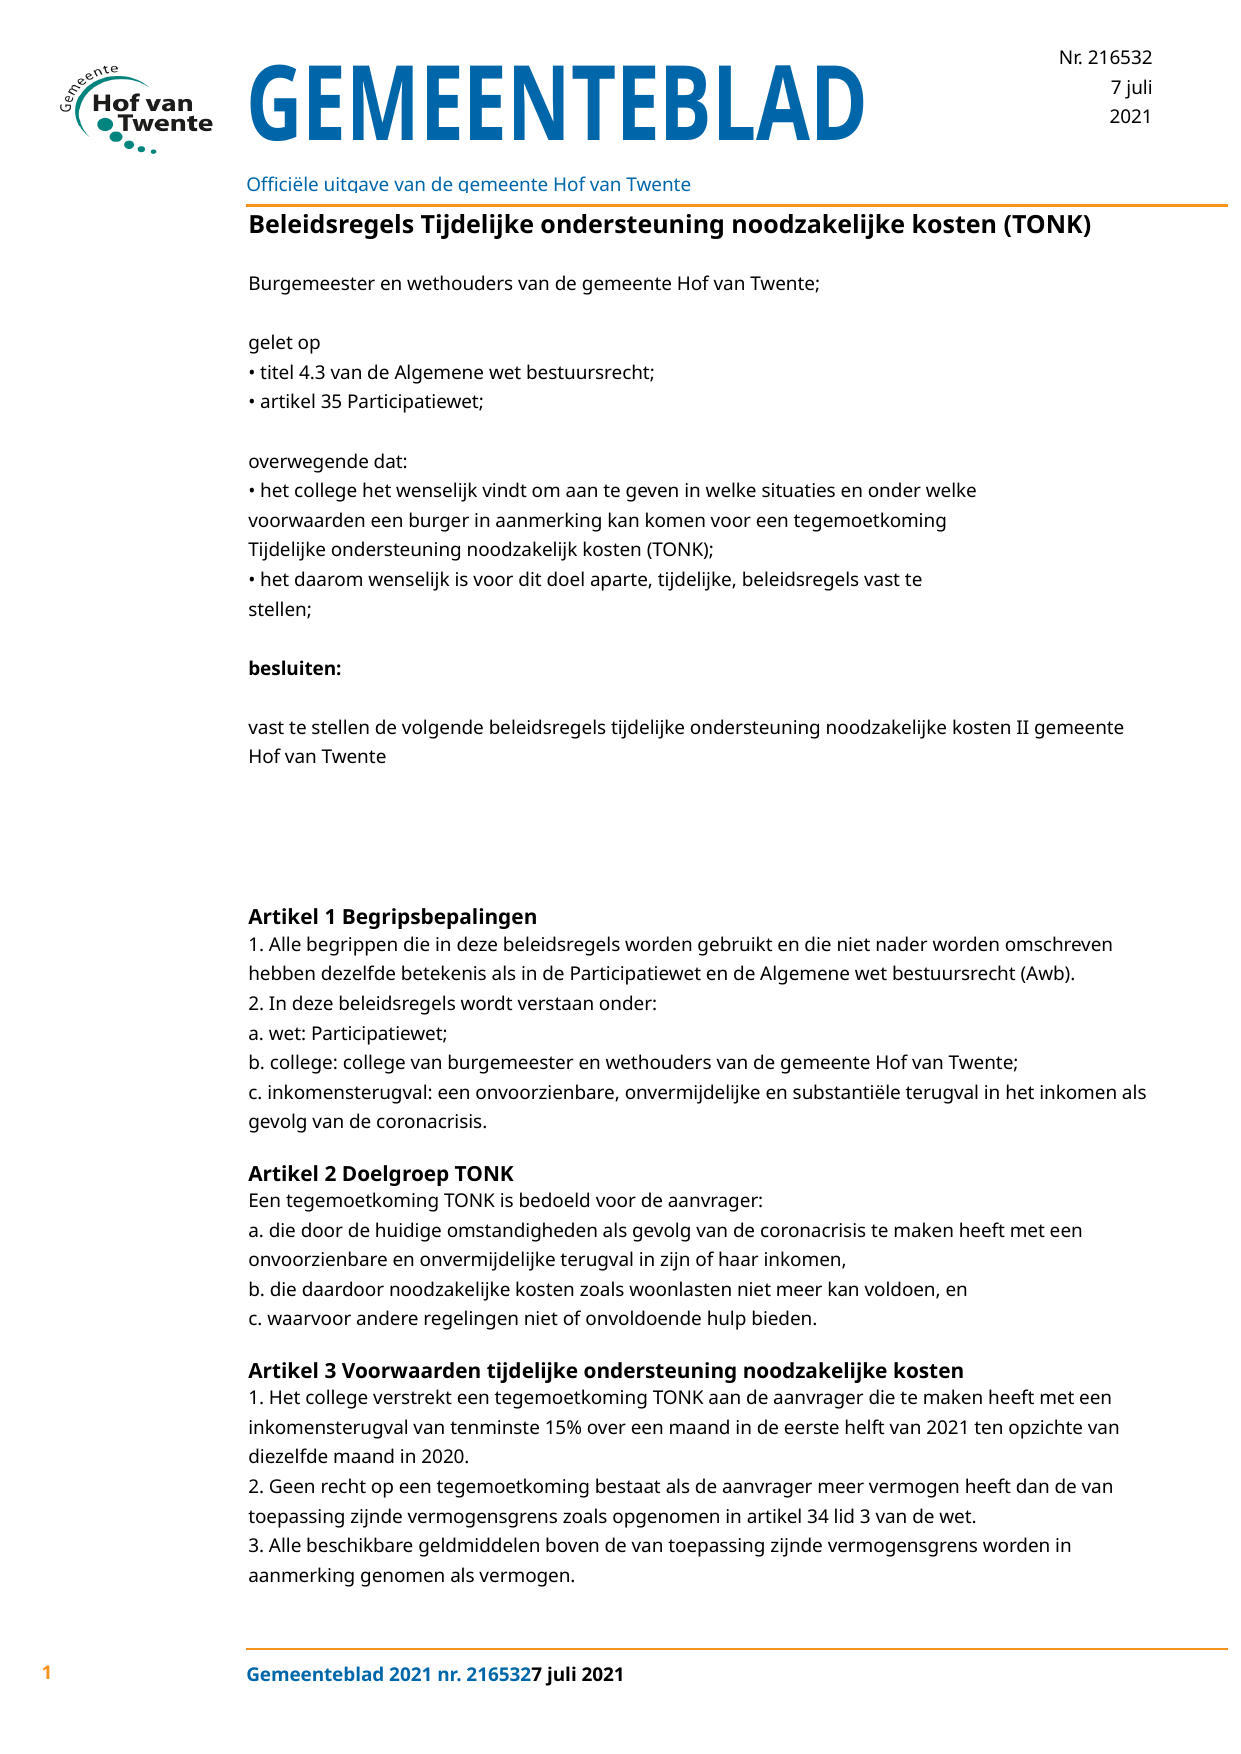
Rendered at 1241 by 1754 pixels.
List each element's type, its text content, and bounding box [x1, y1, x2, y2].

text gelet op [248, 329, 1152, 355]
text Een tegemoetkoming TONK is bedoeld voor de aanvrager: [248, 1187, 1152, 1213]
text • artikel 35 Participatiewet; [248, 389, 1152, 414]
text 3. Alle beschikbare geldmiddelen boven de van toepassing zijnde vermogensgrens worden in aanmerking genomen als vermogen. [248, 1532, 1152, 1588]
text a. die door de huidige omstandigheden als gevolg van de coronacrisis te maken heeft met een onvoorzienbare en onvermijdelijke terugval in zijn of haar inkomen, [248, 1217, 1152, 1272]
text Artikel 1 Begripsbepalingen [248, 902, 1152, 931]
text c. inkomensterugval: een onvoorzienbare, onvermijdelijke en substantiële terugval in het inkomen als gevolg van de coronacrisis. [248, 1079, 1152, 1134]
text Burgemeester en wethouders van de gemeente Hof van Twente; [248, 270, 1152, 296]
text 2. Geen recht op een tegemoetkoming bestaat als de aanvrager meer vermogen heeft dan de van toepassing zijnde vermogensgrens zoals opgenomen in artikel 34 lid 3 van de wet. [248, 1473, 1152, 1528]
text stellen; [248, 596, 1152, 621]
text vast te stellen de volgende beleidsregels tijdelijke ondersteuning noodzakelijke kosten II gemeente Hof van Twente [248, 714, 1152, 769]
text Beleidsregels Tijdelijke ondersteuning noodzakelijke kosten (TONK) [248, 207, 1152, 241]
text • het daarom wenselijk is voor dit doel aparte, tijdelijke, beleidsregels vast te [248, 566, 1152, 592]
text besluiten: [248, 655, 1152, 681]
text 2. In deze beleidsregels wordt verstaan onder: [248, 990, 1152, 1016]
text Tijdelijke ondersteuning noodzakelijk kosten (TONK); [248, 537, 1152, 562]
text a. wet: Participatiewet; [248, 1020, 1152, 1045]
text c. waarvoor andere regelingen niet of onvoldoende hulp bieden. [248, 1306, 1152, 1331]
text overwegende dat: [248, 448, 1152, 473]
text • het college het wenselijk vindt om aan te geven in welke situaties en onder welke [248, 477, 1152, 503]
text Artikel 2 Doelgroep TONK [248, 1159, 1152, 1187]
text 1. Het college verstrekt een tegemoetkoming TONK aan de aanvrager die te maken heeft met een inkomensterugval van tenminste 15% over een maand in de eerste helft van 2021 ten opzichte van diezelfde maand in 2020. [248, 1384, 1152, 1469]
text b. die daardoor noodzakelijke kosten zoals woonlasten niet meer kan voldoen, en [248, 1276, 1152, 1302]
text • titel 4.3 van de Algemene wet bestuursrecht; [248, 359, 1152, 385]
text 1. Alle begrippen die in deze beleidsregels worden gebruikt en die niet nader worden omschreven hebben dezelfde betekenis als in de Participatiewet en de Algemene wet bestuursrecht (Awb). [248, 931, 1152, 986]
text Artikel 3 Voorwaarden tijdelijke ondersteuning noodzakelijke kosten [248, 1356, 1152, 1384]
text b. college: college van burgemeester en wethouders van de gemeente Hof van Twente; [248, 1049, 1152, 1075]
text voorwaarden een burger in aanmerking kan komen voor een tegemoetkoming [248, 507, 1152, 533]
picture [41, 47, 231, 172]
